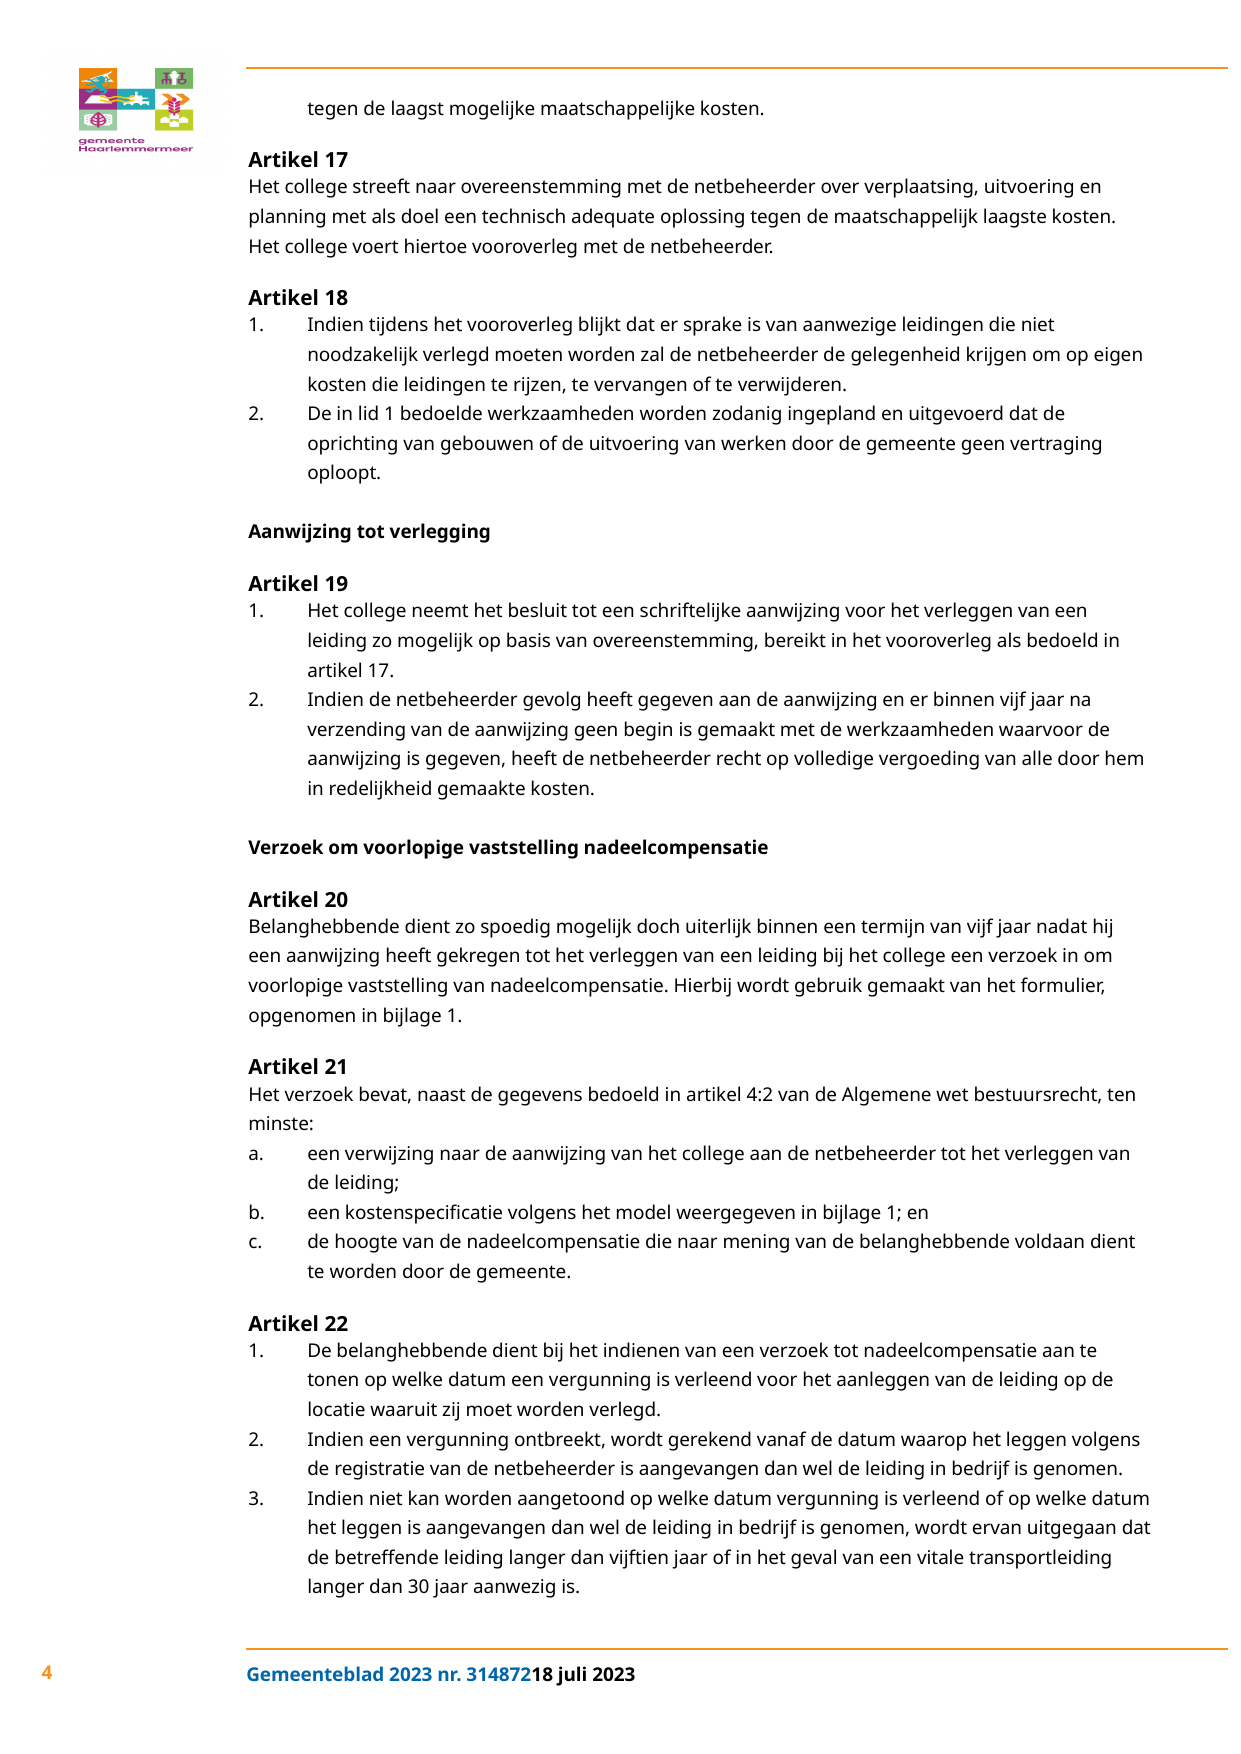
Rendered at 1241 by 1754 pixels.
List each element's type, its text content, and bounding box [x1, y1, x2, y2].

list een verwijzing naar de aanwijzing van het college aan de netbeheerder tot het verleggen van de leiding; [248, 1140, 1152, 1195]
list De belanghebbende dient bij het indienen van een verzoek tot nadeelcompensatie aan te tonen op welke datum een vergunning is verleend voor het aanleggen van de leiding op de locatie waaruit zij moet worden verlegd. [248, 1337, 1152, 1422]
list De in lid 1 bedoelde werkzaamheden worden zodanig ingepland en uitgevoerd dat de oprichting van gebouwen of de uitvoering van werken door de gemeente geen vertraging oploopt. [248, 400, 1152, 485]
list Indien de netbeheerder gevolg heeft gegeven aan de aanwijzing en er binnen vijf jaar na verzending van de aanwijzing geen begin is gemaakt met de werkzaamheden waarvoor de aanwijzing is gegeven, heeft de netbeheerder recht op volledige vergoeding van alle door hem in redelijkheid gemaakte kosten. [248, 686, 1152, 801]
text Aanwijzing tot verlegging [248, 519, 1152, 544]
text Artikel 18 [248, 283, 1152, 312]
text Het verzoek bevat, naast de gegevens bedoeld in artikel 4:2 van de Algemene wet bestuursrecht, ten minste: [248, 1081, 1152, 1136]
list Indien niet kan worden aangetoond op welke datum vergunning is verleend of op welke datum het leggen is aangevangen dan wel de leiding in bedrijf is genomen, wordt ervan uitgegaan dat de betreffende leiding langer dan vijftien jaar of in het geval van een vitale transportleiding langer dan 30 jaar aanwezig is. [248, 1485, 1152, 1599]
text Artikel 21 [248, 1052, 1152, 1081]
list tegen de laagst mogelijke maatschappelijke kosten. [248, 95, 1152, 121]
text Artikel 17 [248, 145, 1152, 174]
text Verzoek om voorlopige vaststelling nadeelcompensatie [248, 834, 1152, 860]
list de hoogte van de nadeelcompensatie die naar mening van de belanghebbende voldaan dient te worden door de gemeente. [248, 1229, 1152, 1284]
text Artikel 20 [248, 885, 1152, 913]
picture [41, 47, 231, 172]
text Artikel 19 [248, 569, 1152, 598]
text Artikel 22 [248, 1309, 1152, 1337]
list Indien tijdens het vooroverleg blijkt dat er sprake is van aanwezige leidingen die niet noodzakelijk verlegd moeten worden zal de netbeheerder de gelegenheid krijgen om op eigen kosten die leidingen te rijzen, te vervangen of te verwijderen. [248, 312, 1152, 397]
text Het college streeft naar overeenstemming met de netbeheerder over verplaatsing, uitvoering en planning met als doel een technisch adequate oplossing tegen de maatschappelijk laagste kosten. Het college voert hiertoe vooroverleg met de netbeheerder. [248, 174, 1152, 258]
list Indien een vergunning ontbreekt, wordt gerekend vanaf de datum waarop het leggen volgens de registratie van de netbeheerder is aangevangen dan wel de leiding in bedrijf is genomen. [248, 1426, 1152, 1481]
text Belanghebbende dient zo spoedig mogelijk doch uiterlijk binnen een termijn van vijf jaar nadat hij een aanwijzing heeft gekregen tot het verleggen van een leiding bij het college een verzoek in om voorlopige vaststelling van nadeelcompensatie. Hierbij wordt gebruik gemaakt van het formulier, opgenomen in bijlage 1. [248, 913, 1152, 1028]
list Het college neemt het besluit tot een schriftelijke aanwijzing voor het verleggen van een leiding zo mogelijk op basis van overeenstemming, bereikt in het vooroverleg als bedoeld in artikel 17. [248, 598, 1152, 682]
list een kostenspecificatie volgens het model weergegeven in bijlage 1; en [248, 1199, 1152, 1225]
